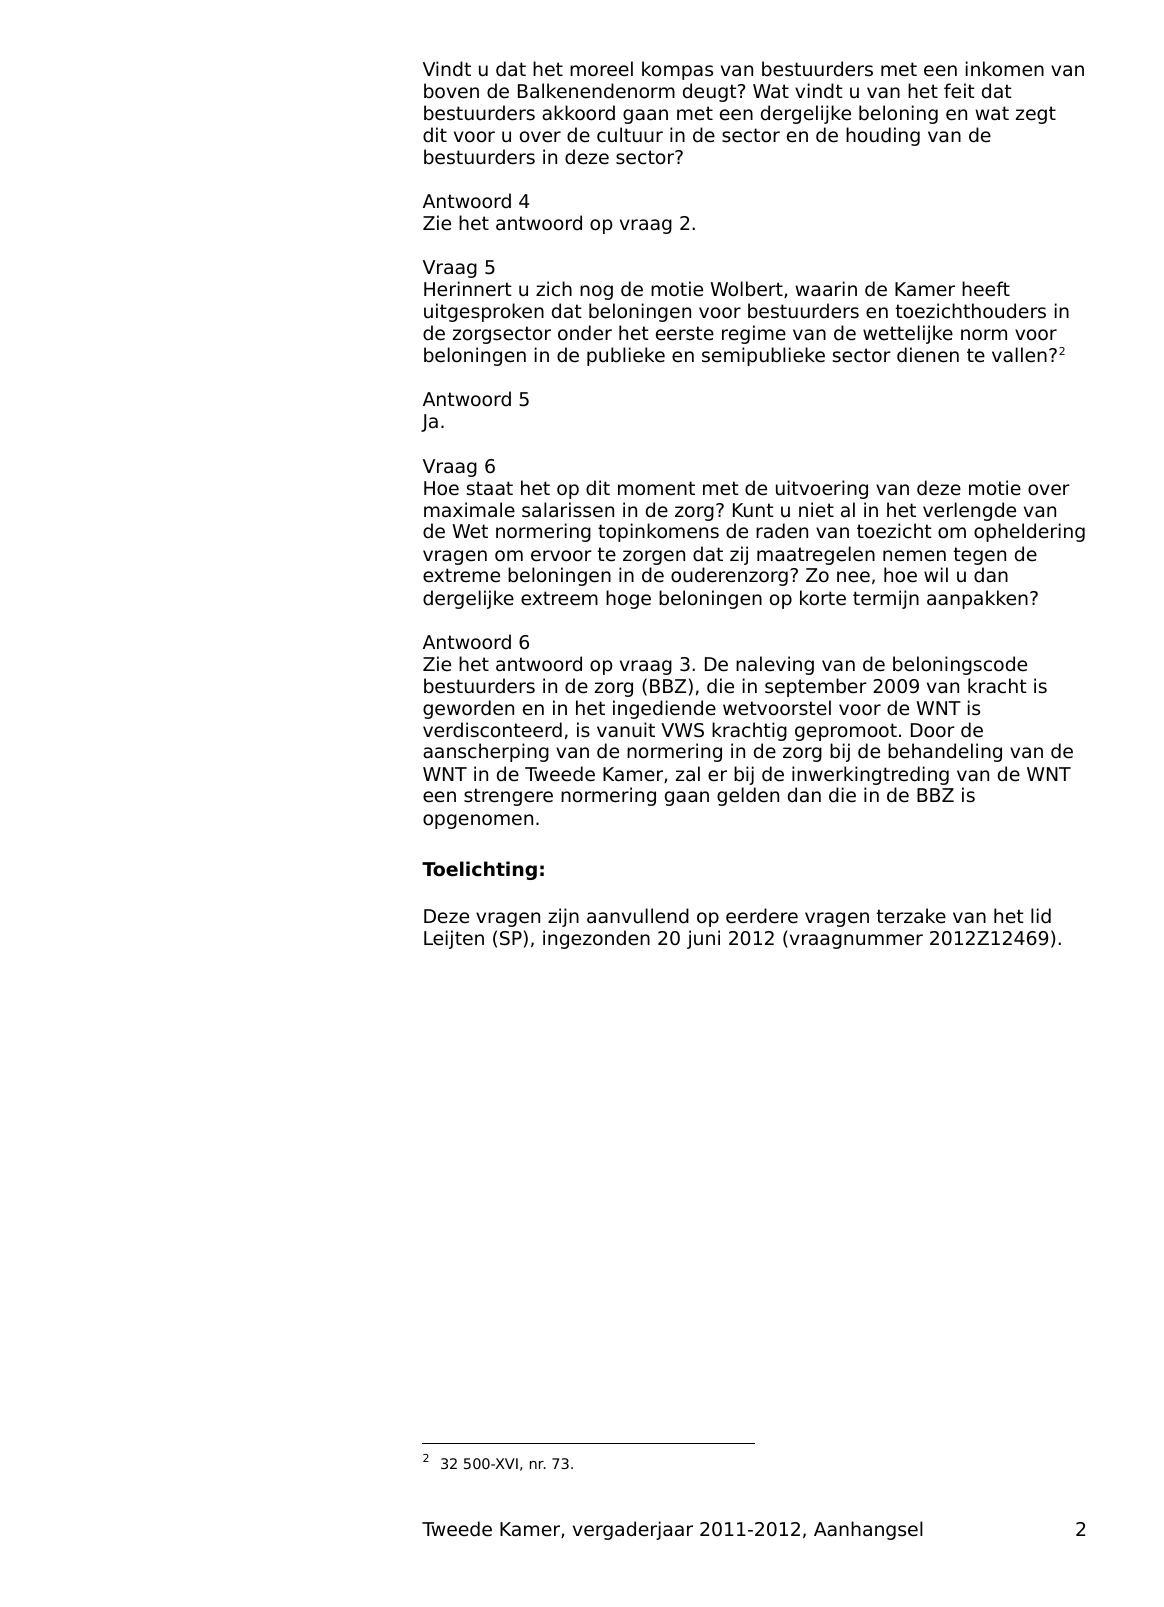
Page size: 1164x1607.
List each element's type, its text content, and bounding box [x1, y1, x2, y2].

text Antwoord 5 [422, 389, 1087, 411]
text Deze vragen zijn aanvullend op eerdere vragen terzake van het lid Leijten (SP), ingezonden 20 juni 2012 (vraagnummer 2012Z12469). [422, 906, 1087, 950]
text 32 500-XVI, nr. 73. [422, 1452, 1087, 1474]
subtitle Toelichting: [422, 859, 1087, 881]
text Herinnert u zich nog de motie Wolbert, waarin de Kamer heeft uitgesproken dat beloningen voor bestuurders en toezichthouders in de zorgsector onder het eerste regime van de wettelijke norm voor beloningen in de publieke en semipublieke sector dienen te vallen? [422, 279, 1087, 367]
text Antwoord 6 [422, 632, 1087, 653]
text Zie het antwoord op vraag 3. De naleving van de beloningscode bestuurders in de zorg (BBZ), die in september 2009 van kracht is geworden en in het ingediende wetvoorstel voor de WNT is verdisconteerd, is vanuit VWS krachtig gepromoot. Door de aanscherping van de normering in de zorg bij de behandeling van de WNT in de Tweede Kamer, zal er bij de inwerkingtreding van de WNT een strengere normering gaan gelden dan die in de BBZ is opgenomen. [422, 653, 1087, 829]
text Antwoord 4 [422, 191, 1087, 213]
text Zie het antwoord op vraag 2. [422, 213, 1087, 235]
text Vraag 5 [422, 257, 1087, 279]
text Ja. [422, 411, 1087, 433]
text Vindt u dat het moreel kompas van bestuurders met een inkomen van boven de Balkenendenorm deugt? Wat vindt u van het feit dat bestuurders akkoord gaan met een dergelijke beloning en wat zegt dit voor u over de cultuur in de sector en de houding van de bestuurders in deze sector? [422, 59, 1087, 169]
text Hoe staat het op dit moment met de uitvoering van deze motie over maximale salarissen in de zorg? Kunt u niet al in het verlengde van de Wet normering topinkomens de raden van toezicht om opheldering vragen om ervoor te zorgen dat zij maatregelen nemen tegen de extreme beloningen in de ouderenzorg? Zo nee, hoe wil u dan dergelijke extreem hoge beloningen op korte termijn aanpakken? [422, 477, 1087, 609]
text Vraag 6 [422, 456, 1087, 477]
